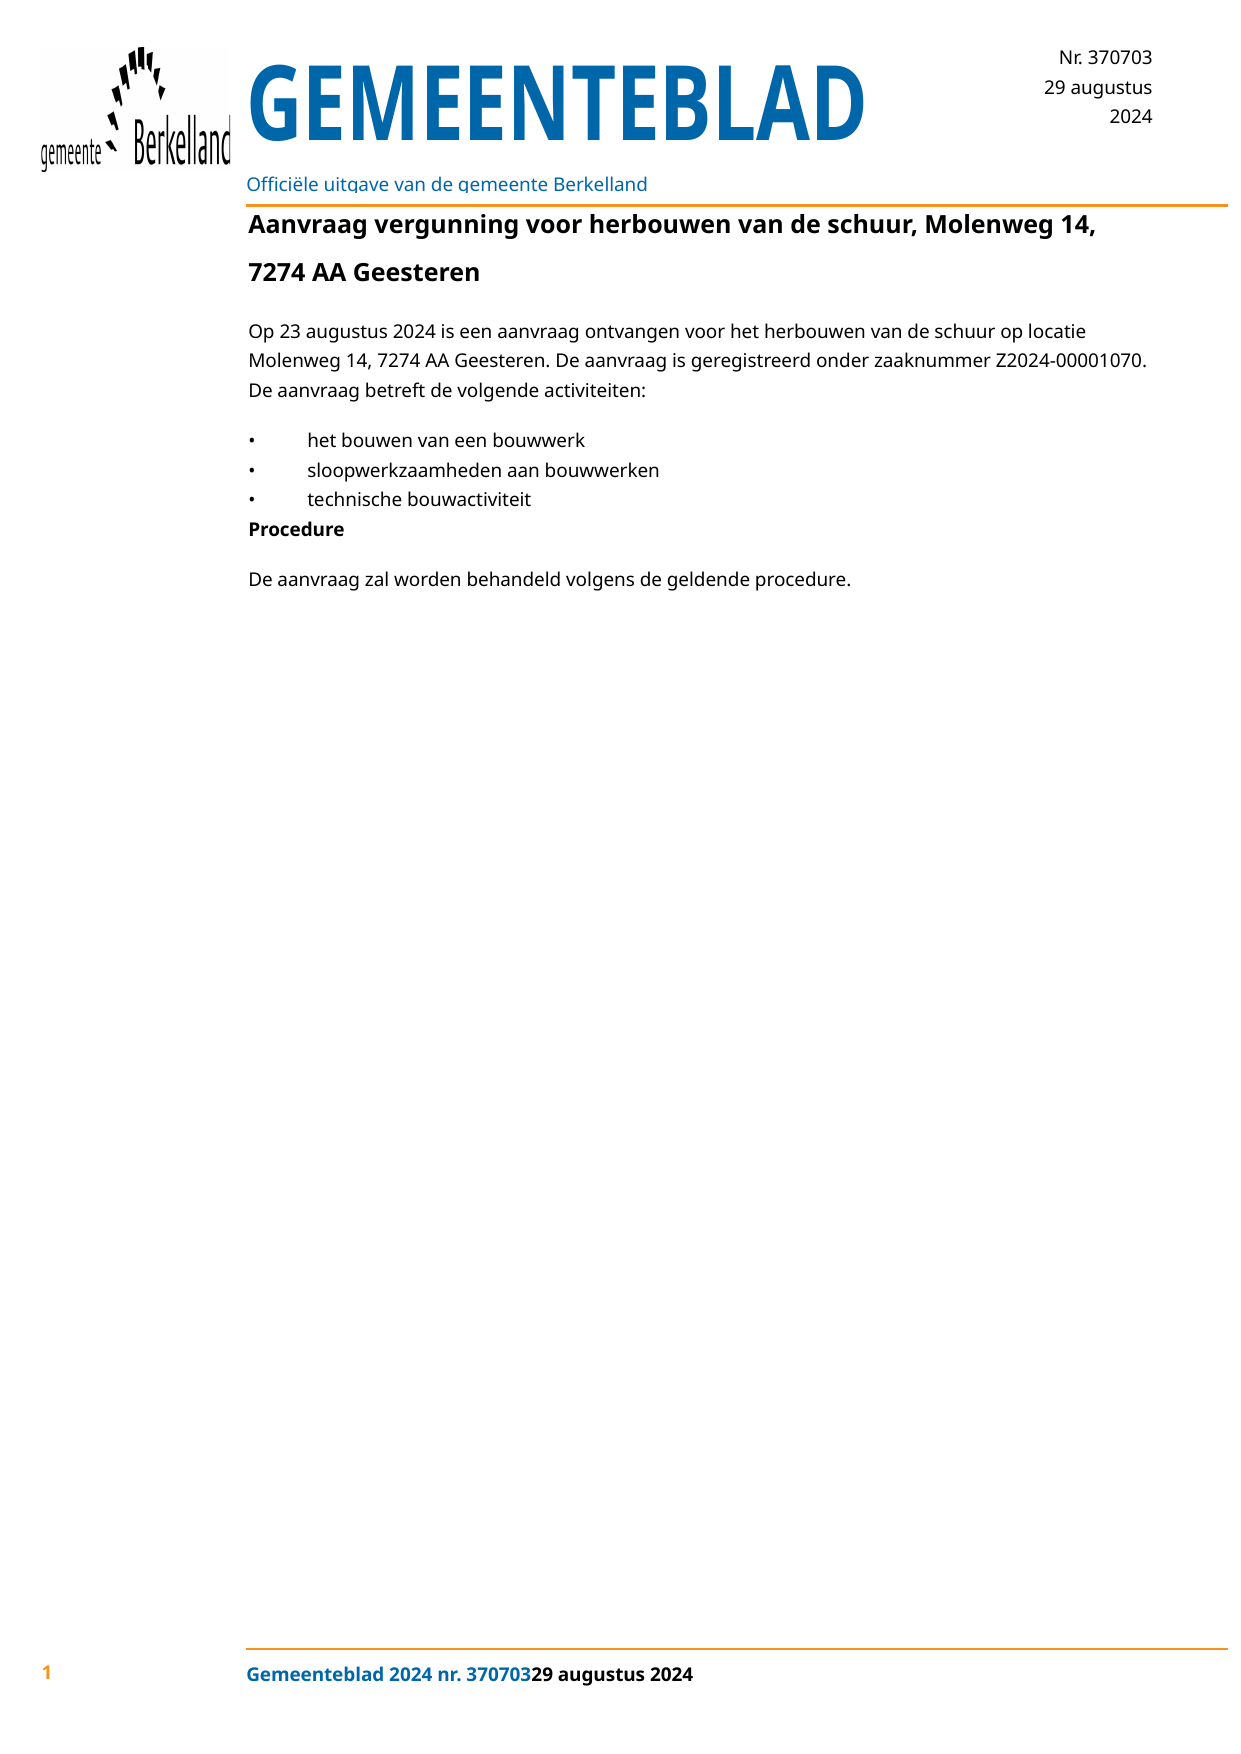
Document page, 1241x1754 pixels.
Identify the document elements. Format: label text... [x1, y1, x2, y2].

list sloopwerkzaamheden aan bouwwerken [248, 457, 1152, 483]
text Op 23 augustus 2024 is een aanvraag ontvangen voor het herbouwen van de schuur op locatie Molenweg 14, 7274 AA Geesteren. De aanvraag is geregistreerd onder zaaknummer Z2024-00001070. De aanvraag betreft de volgende activiteiten: [248, 318, 1152, 403]
picture [41, 47, 231, 172]
list het bouwen van een bouwwerk [248, 427, 1152, 453]
text Aanvraag vergunning voor herbouwen van de schuur, Molenweg 14, 7274 AA Geesteren [248, 207, 1152, 288]
list technische bouwactiviteit [248, 487, 1152, 512]
text De aanvraag zal worden behandeld volgens de geldende procedure. [248, 567, 1152, 592]
text Procedure [248, 516, 1152, 542]
